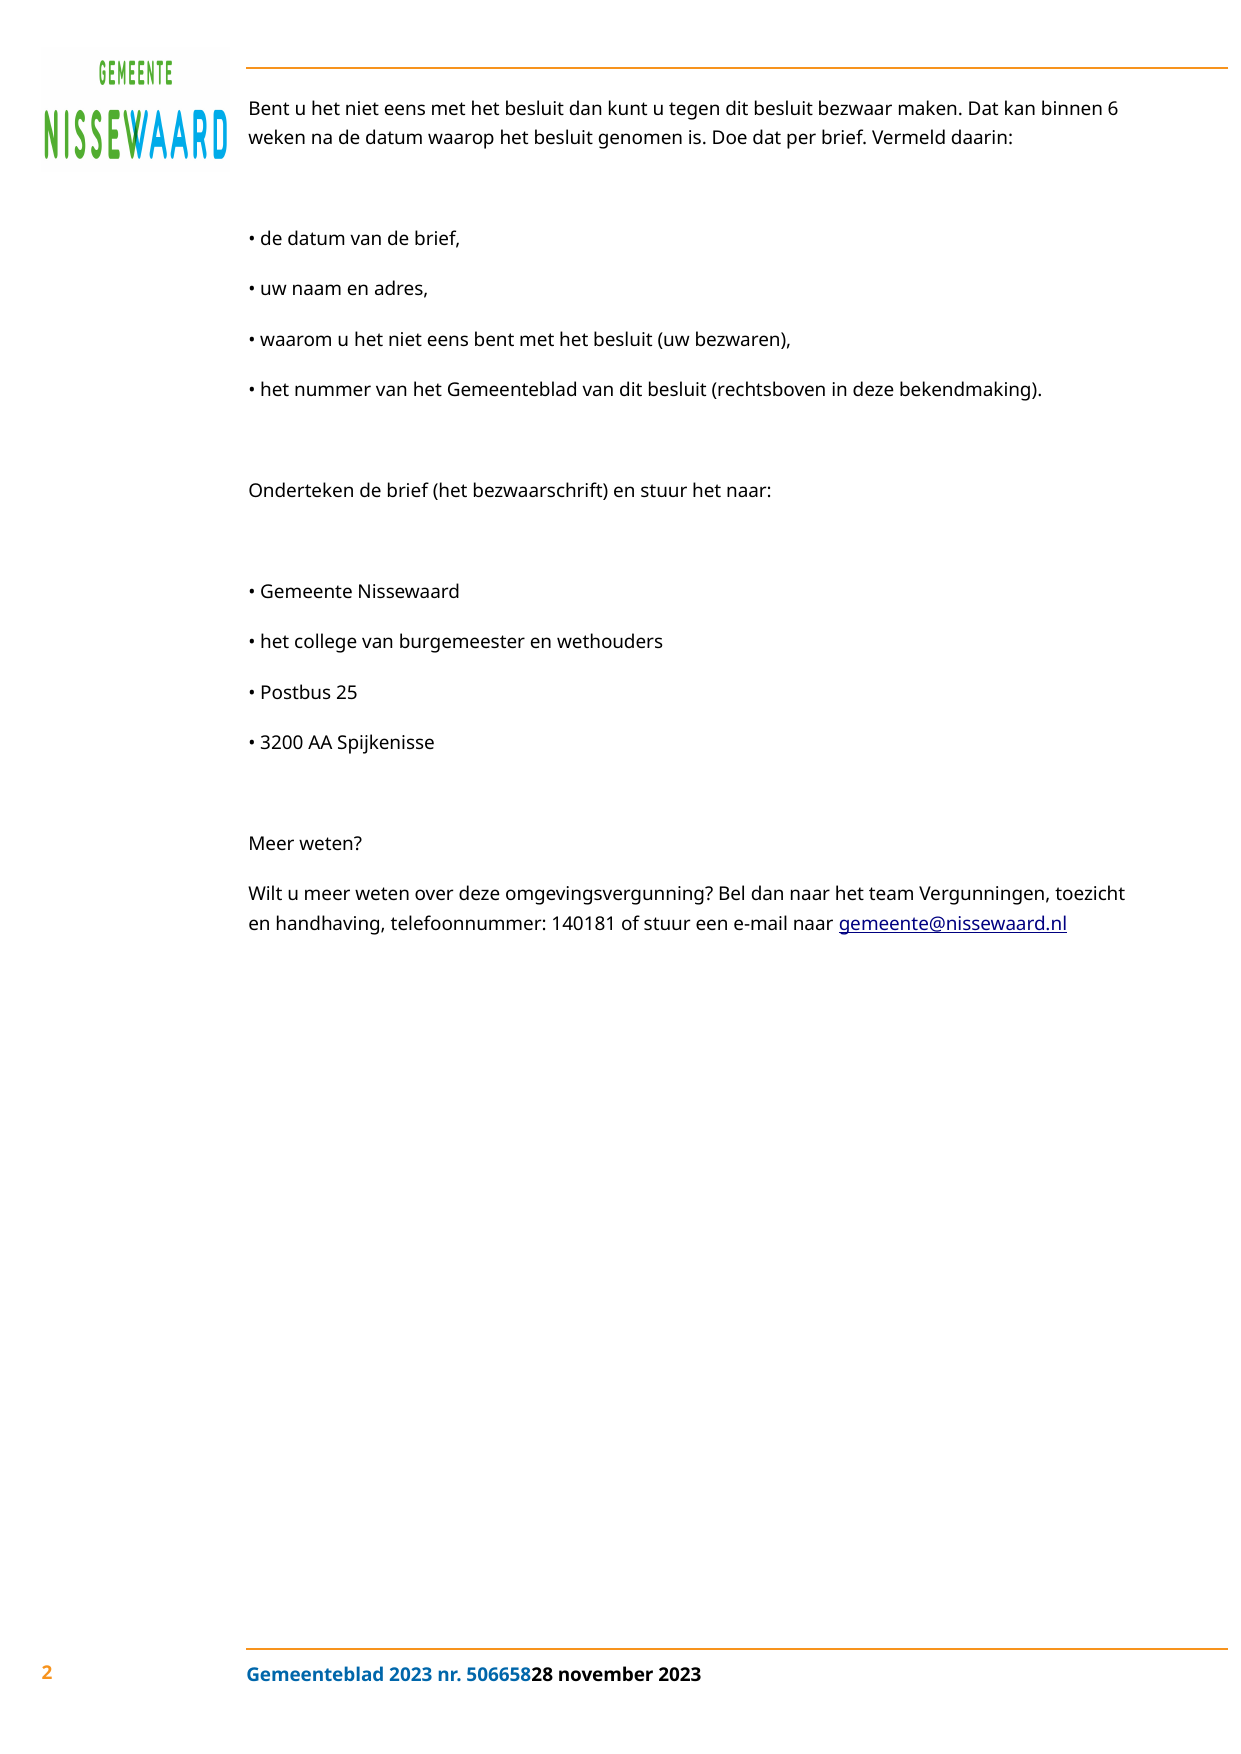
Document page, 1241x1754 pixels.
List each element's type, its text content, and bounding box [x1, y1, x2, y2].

text • 3200 AA Spijkenisse [248, 729, 1152, 755]
text • waarom u het niet eens bent met het besluit (uw bezwaren), [248, 326, 1152, 352]
text Meer weten? [248, 830, 1152, 856]
text Onderteken de brief (het bezwaarschrift) en stuur het naar: [248, 477, 1152, 503]
text • uw naam en adres, [248, 276, 1152, 301]
picture [41, 47, 231, 172]
text • Gemeente Nissewaard [248, 578, 1152, 604]
text Bent u het niet eens met het besluit dan kunt u tegen dit besluit bezwaar maken. Dat kan binnen 6 weken na de datum waarop het besluit genomen is. Doe dat per brief. Vermeld daarin: [248, 95, 1152, 150]
text • het nummer van het Gemeenteblad van dit besluit (rechtsboven in deze bekendmaking). [248, 376, 1152, 402]
text • Postbus 25 [248, 679, 1152, 705]
text • de datum van de brief, [248, 225, 1152, 251]
text Wilt u meer weten over deze omgevingsvergunning? Bel dan naar het team Vergunningen, toezicht en handhaving, telefoonnummer: 140181 of stuur een e-mail naar gemeente@nissewaard.nl [248, 881, 1152, 936]
text • het college van burgemeester en wethouders [248, 628, 1152, 654]
